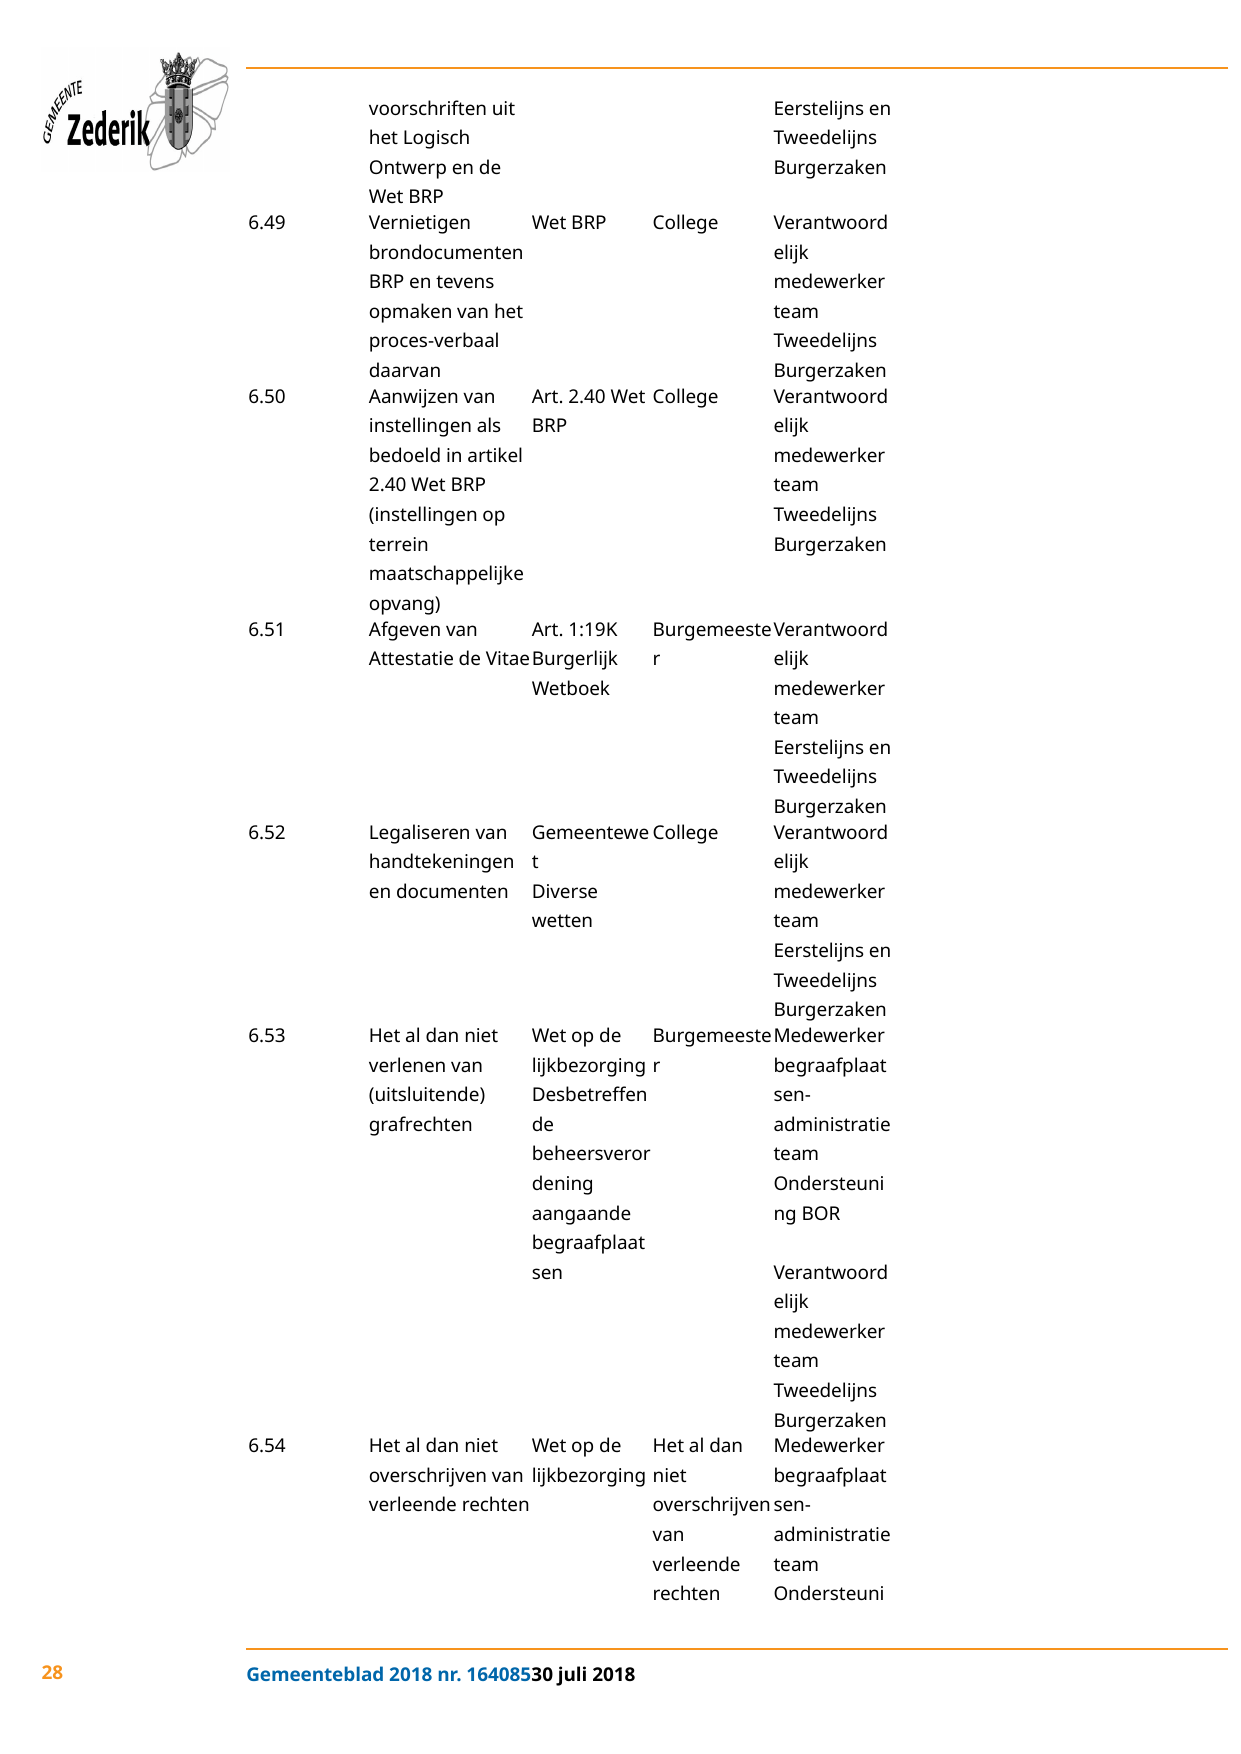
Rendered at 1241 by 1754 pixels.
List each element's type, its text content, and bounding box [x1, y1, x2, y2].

table_cell Verantwoordelijk medewerker team Tweedelijns Burgerzaken [773, 383, 894, 616]
table_cell [894, 1022, 1015, 1432]
table_cell [894, 616, 1015, 819]
table_cell College [653, 819, 773, 1022]
table_cell [894, 383, 1015, 616]
table_cell Medewerker begraafplaatsen-administratie team Ondersteuning BOR Verantwoordelijk medewerker team Tweedelijns Burgerzaken [773, 1022, 894, 1432]
table_cell 6.49 [248, 209, 369, 383]
table_cell [1015, 209, 1152, 383]
table_cell College [653, 209, 773, 383]
table_cell [1015, 819, 1152, 1022]
table_cell Burgemeester [653, 616, 773, 819]
table_cell Het al dan niet overschrijven van verleende rechten [369, 1433, 532, 1606]
table_cell voorschriften uit het Logisch Ontwerp en de Wet BRP [369, 95, 532, 209]
table_cell 6.54 [248, 1433, 369, 1606]
table_cell Het al dan niet verlenen van (uitsluitende) grafrechten [369, 1022, 532, 1432]
table_cell Burgemeester [653, 1022, 773, 1432]
table_cell [894, 819, 1015, 1022]
table_cell Art. 2.40 Wet BRP [532, 383, 652, 616]
table_cell Verantwoordelijk medewerker team Tweedelijns Burgerzaken [773, 209, 894, 383]
table_cell Het al dan niet overschrijven van verleende rechten [653, 1433, 773, 1606]
picture [41, 47, 231, 172]
table_cell Gemeentewet Diverse wetten [532, 819, 652, 1022]
table_cell [653, 95, 773, 209]
table_cell Verantwoordelijk medewerker team Eerstelijns en Tweedelijns Burgerzaken [773, 819, 894, 1022]
table_cell Vernietigen brondocumenten BRP en tevens opmaken van het proces-verbaal daarvan [369, 209, 532, 383]
table_cell [532, 95, 652, 209]
table_cell Art. 1:19K Burgerlijk Wetboek [532, 616, 652, 819]
table_cell 6.51 [248, 616, 369, 819]
table_cell [1015, 1022, 1152, 1432]
table_cell [248, 95, 369, 209]
table_cell Wet op de lijkbezorging Desbetreffende beheersverordening aangaande begraafplaatsen [532, 1022, 652, 1432]
table_cell Legaliseren van handtekeningen en documenten [369, 819, 532, 1022]
table_cell 6.52 [248, 819, 369, 1022]
table_cell Verantwoordelijk medewerker team Eerstelijns en Tweedelijns Burgerzaken [773, 616, 894, 819]
table_cell Aanwijzen van instellingen als bedoeld in artikel 2.40 Wet BRP (instellingen op terrein maatschappelijke opvang) [369, 383, 532, 616]
table_cell 6.50 [248, 383, 369, 616]
table_cell [894, 1433, 1015, 1606]
table_cell Afgeven van Attestatie de Vitae [369, 616, 532, 819]
table_cell [1015, 383, 1152, 616]
table_cell [1015, 616, 1152, 819]
table_cell Wet op de lijkbezorging [532, 1433, 652, 1606]
table_cell Eerstelijns en Tweedelijns Burgerzaken [773, 95, 894, 209]
table_cell 6.53 [248, 1022, 369, 1432]
table_cell Medewerker begraafplaatsen-administratie team Ondersteuni [773, 1433, 894, 1606]
table_cell [1015, 95, 1152, 209]
table_cell [894, 209, 1015, 383]
table_cell [1015, 1433, 1152, 1606]
table_cell [894, 95, 1015, 209]
table_cell College [653, 383, 773, 616]
table_cell Wet BRP [532, 209, 652, 383]
